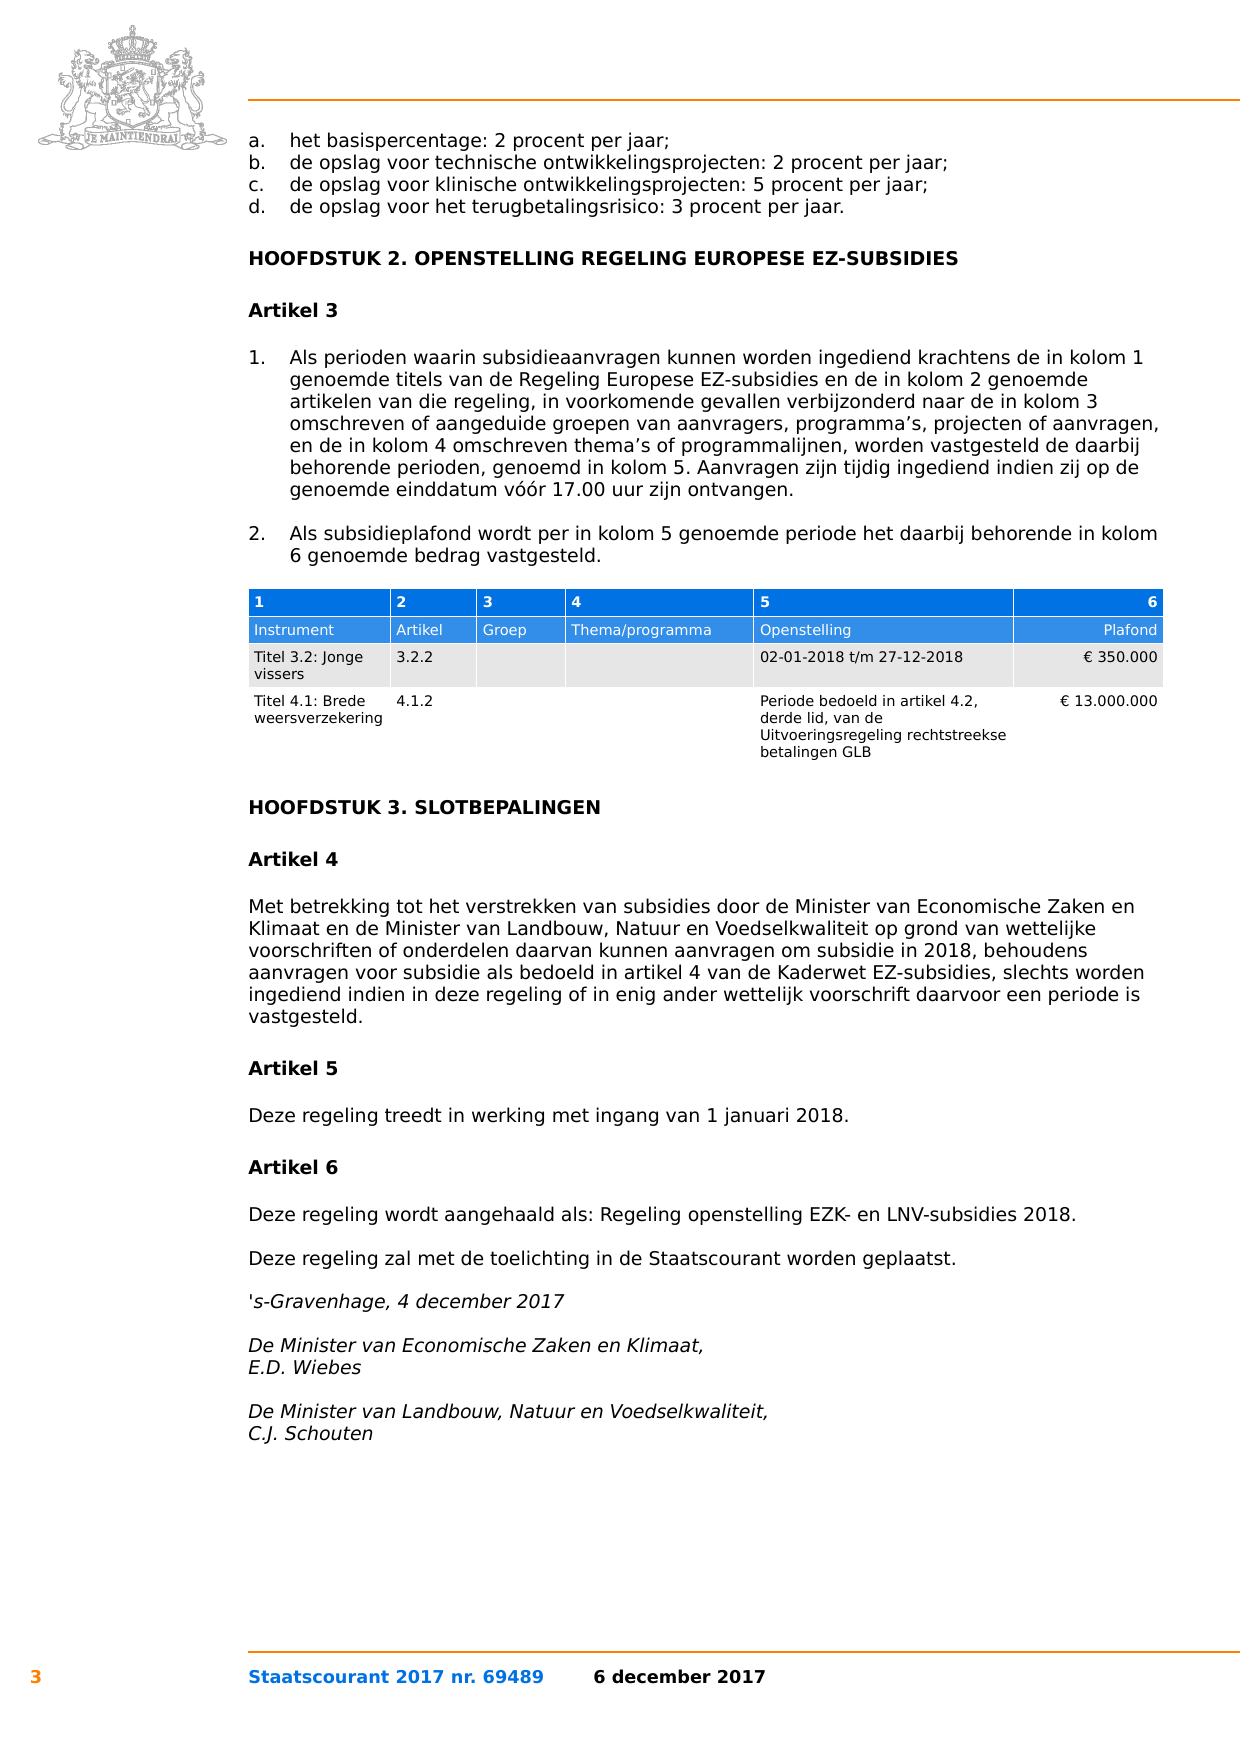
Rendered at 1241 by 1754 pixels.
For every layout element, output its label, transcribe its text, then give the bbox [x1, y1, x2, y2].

text Deze regeling treedt in werking met ingang van 1 januari 2018. [248, 1105, 1163, 1127]
table_cell [477, 689, 565, 766]
subtitle Artikel 4 [248, 849, 1163, 871]
table_cell € 350.000 [1014, 644, 1163, 687]
table_header 3 [477, 589, 565, 616]
text De Minister van Economische Zaken en Klimaat, E.D. Wiebes [248, 1335, 1163, 1379]
table_cell Groep [477, 617, 565, 643]
text Met betrekking tot het verstrekken van subsidies door de Minister van Economische Zaken en Klimaat en de Minister van Landbouw, Natuur en Voedselkwaliteit op grond van wettelijke voorschriften of onderdelen daarvan kunnen aanvragen om subsidie in 2018, behoudens aanvragen voor subsidie als bedoeld in artikel 4 van de Kaderwet EZ-subsidies, slechts worden ingediend indien in deze regeling of in enig ander wettelijk voorschrift daarvoor een periode is vastgesteld. [248, 896, 1163, 1028]
table_cell [477, 644, 565, 687]
table_header 1 [249, 589, 390, 616]
subtitle Artikel 6 [248, 1157, 1163, 1179]
table_header 4 [566, 589, 753, 616]
table_cell 02-01-2018 t/m 27-12-2018 [754, 644, 1013, 687]
picture [38, 25, 227, 150]
text a. het basispercentage: 2 procent per jaar; [248, 130, 1163, 152]
table_cell Titel 3.2: Jonge vissers [249, 644, 390, 687]
text 1. Als perioden waarin subsidieaanvragen kunnen worden ingediend krachtens de in kolom 1 genoemde titels van de Regeling Europese EZ-subsidies en de in kolom 2 genoemde artikelen van die regeling, in voorkomende gevallen verbijzonderd naar de in kolom 3 omschreven of aangeduide groepen van aanvragers, programma’s, projecten of aanvragen, en de in kolom 4 omschreven thema’s of programmalijnen, worden vastgesteld de daarbij behorende perioden, genoemd in kolom 5. Aanvragen zijn tijdig ingediend indien zij op de genoemde einddatum vóór 17.00 uur zijn ontvangen. [248, 347, 1163, 501]
text c. de opslag voor klinische ontwikkelingsprojecten: 5 procent per jaar; [248, 174, 1163, 196]
table_cell 4.1.2 [391, 689, 476, 766]
table_cell Thema/programma [566, 617, 753, 643]
text Deze regeling wordt aangehaald als: Regeling openstelling EZK- en LNV-subsidies 2018. [248, 1204, 1163, 1226]
text 2. Als subsidieplafond wordt per in kolom 5 genoemde periode het daarbij behorende in kolom 6 genoemde bedrag vastgesteld. [248, 522, 1163, 566]
text d. de opslag voor het terugbetalingsrisico: 3 procent per jaar. [248, 196, 1163, 218]
text Deze regeling zal met de toelichting in de Staatscourant worden geplaatst. [248, 1247, 1163, 1269]
table_cell Plafond [1014, 617, 1163, 643]
table_header 6 [1014, 589, 1163, 616]
table_cell Periode bedoeld in artikel 4.2, derde lid, van de Uitvoeringsregeling rechtstreekse betalingen GLB [754, 689, 1013, 766]
table_cell Artikel [391, 617, 476, 643]
table_cell Openstelling [754, 617, 1013, 643]
table_header 5 [754, 589, 1013, 616]
table_cell [566, 644, 753, 687]
subtitle Artikel 5 [248, 1058, 1163, 1080]
text b. de opslag voor technische ontwikkelingsprojecten: 2 procent per jaar; [248, 152, 1163, 174]
table_cell 3.2.2 [391, 644, 476, 687]
subtitle HOOFDSTUK 2. OPENSTELLING REGELING EUROPESE EZ-SUBSIDIES [248, 248, 1163, 270]
table_cell [566, 689, 753, 766]
table_cell Titel 4.1: Brede weersverzekering [249, 689, 390, 766]
text De Minister van Landbouw, Natuur en Voedselkwaliteit, C.J. Schouten [248, 1401, 1163, 1445]
subtitle Artikel 3 [248, 300, 1163, 322]
table_cell € 13.000.000 [1014, 689, 1163, 766]
table_cell Instrument [249, 617, 390, 643]
table_header 2 [391, 589, 476, 616]
text 's-Gravenhage, 4 december 2017 [248, 1291, 1163, 1313]
subtitle HOOFDSTUK 3. SLOTBEPALINGEN [248, 797, 1163, 819]
